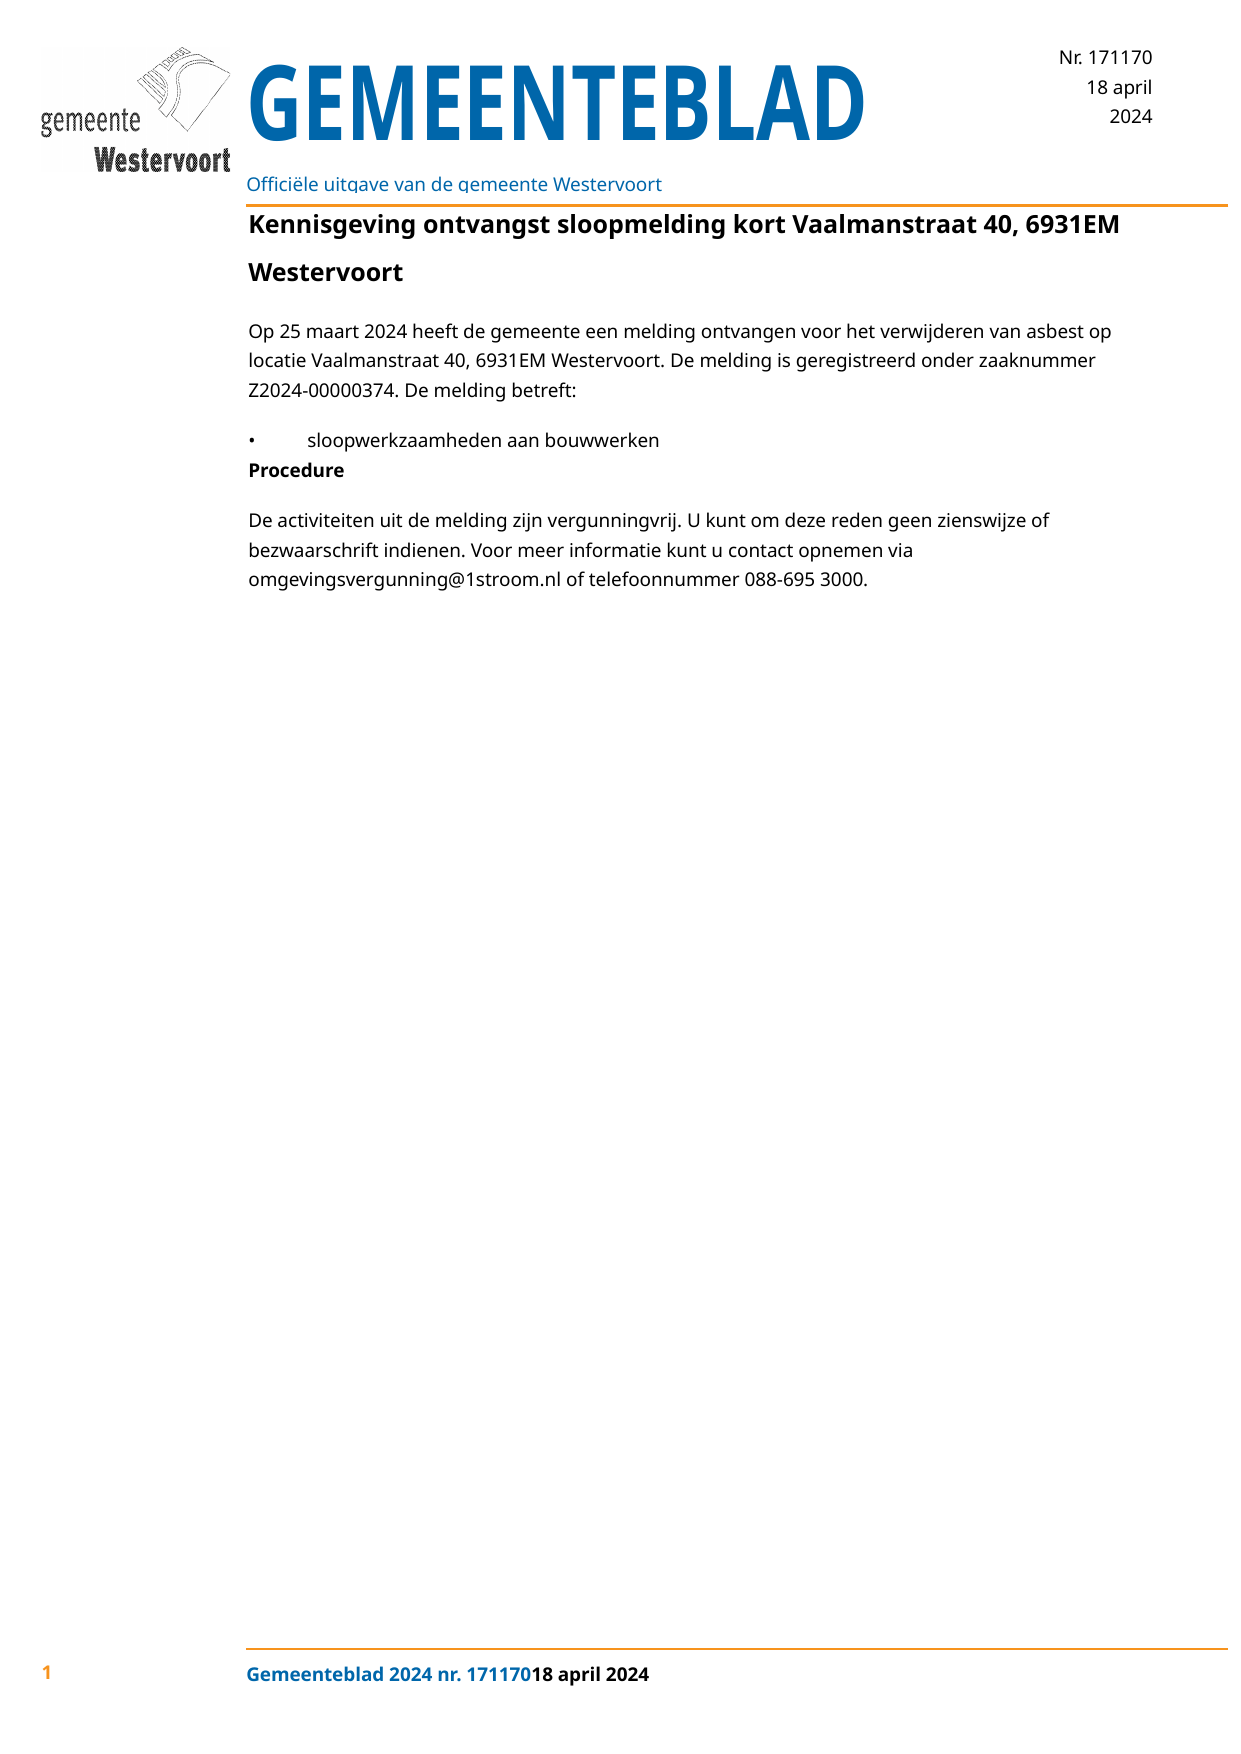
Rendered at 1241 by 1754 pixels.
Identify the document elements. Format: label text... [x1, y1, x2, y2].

text Procedure [248, 457, 1152, 483]
text Op 25 maart 2024 heeft de gemeente een melding ontvangen voor het verwijderen van asbest op locatie Vaalmanstraat 40, 6931EM Westervoort. De melding is geregistreerd onder zaaknummer Z2024-00000374. De melding betreft: [248, 318, 1152, 403]
list sloopwerkzaamheden aan bouwwerken [248, 427, 1152, 453]
text De activiteiten uit de melding zijn vergunningvrij. U kunt om deze reden geen zienswijze of bezwaarschrift indienen. Voor meer informatie kunt u contact opnemen via omgevingsvergunning@1stroom.nl of telefoonnummer 088-695 3000. [248, 507, 1152, 592]
picture [41, 47, 231, 172]
text Kennisgeving ontvangst sloopmelding kort Vaalmanstraat 40, 6931EM Westervoort [248, 207, 1152, 288]
